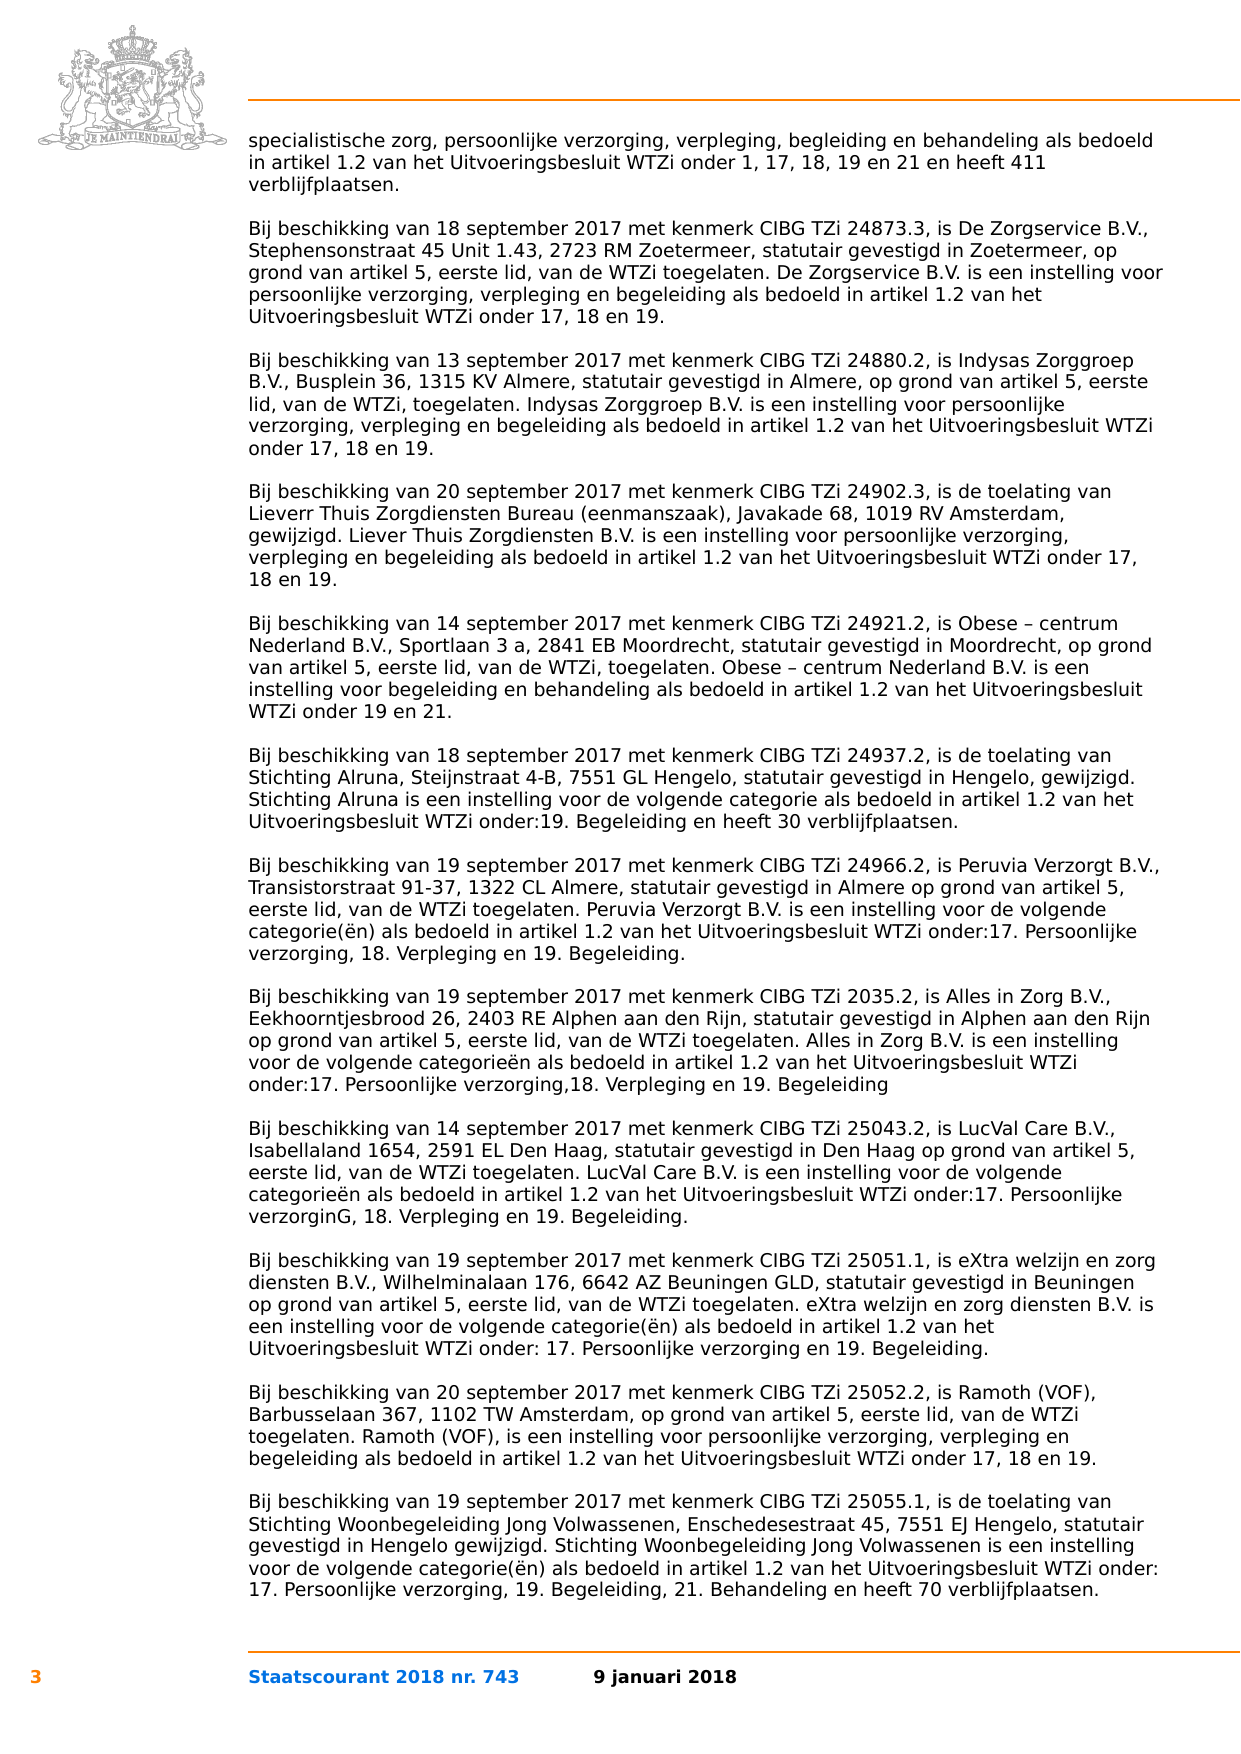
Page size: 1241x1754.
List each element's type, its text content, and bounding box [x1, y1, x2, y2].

text Bij beschikking van 20 september 2017 met kenmerk CIBG TZi 25052.2, is Ramoth (VOF), Barbusselaan 367, 1102 TW Amsterdam, op grond van artikel 5, eerste lid, van de WTZi toegelaten. Ramoth (VOF), is een instelling voor persoonlijke verzorging, verpleging en begeleiding als bedoeld in artikel 1.2 van het Uitvoeringsbesluit WTZi onder 17, 18 en 19. [248, 1382, 1163, 1469]
text Bij beschikking van 18 september 2017 met kenmerk CIBG TZi 24873.3, is De Zorgservice B.V., Stephensonstraat 45 Unit 1.43, 2723 RM Zoetermeer, statutair gevestigd in Zoetermeer, op grond van artikel 5, eerste lid, van de WTZi toegelaten. De Zorgservice B.V. is een instelling voor persoonlijke verzorging, verpleging en begeleiding als bedoeld in artikel 1.2 van het Uitvoeringsbesluit WTZi onder 17, 18 en 19. [248, 218, 1163, 328]
text Bij beschikking van 13 september 2017 met kenmerk CIBG TZi 24880.2, is Indysas Zorggroep B.V., Busplein 36, 1315 KV Almere, statutair gevestigd in Almere, op grond van artikel 5, eerste lid, van de WTZi, toegelaten. Indysas Zorggroep B.V. is een instelling voor persoonlijke verzorging, verpleging en begeleiding als bedoeld in artikel 1.2 van het Uitvoeringsbesluit WTZi onder 17, 18 en 19. [248, 349, 1163, 459]
text Bij beschikking van 14 september 2017 met kenmerk CIBG TZi 24921.2, is Obese – centrum Nederland B.V., Sportlaan 3 a, 2841 EB Moordrecht, statutair gevestigd in Moordrecht, op grond van artikel 5, eerste lid, van de WTZi, toegelaten. Obese – centrum Nederland B.V. is een instelling voor begeleiding en behandeling als bedoeld in artikel 1.2 van het Uitvoeringsbesluit WTZi onder 19 en 21. [248, 613, 1163, 723]
text Bij beschikking van 14 september 2017 met kenmerk CIBG TZi 25043.2, is LucVal Care B.V., Isabellaland 1654, 2591 EL Den Haag, statutair gevestigd in Den Haag op grond van artikel 5, eerste lid, van de WTZi toegelaten. LucVal Care B.V. is een instelling voor de volgende categorieën als bedoeld in artikel 1.2 van het Uitvoeringsbesluit WTZi onder:17. Persoonlijke verzorginG, 18. Verpleging en 19. Begeleiding. [248, 1118, 1163, 1228]
text specialistische zorg, persoonlijke verzorging, verpleging, begleiding en behandeling als bedoeld in artikel 1.2 van het Uitvoeringsbesluit WTZi onder 1, 17, 18, 19 en 21 en heeft 411 verblijfplaatsen. [248, 130, 1163, 196]
text Bij beschikking van 18 september 2017 met kenmerk CIBG TZi 24937.2, is de toelating van Stichting Alruna, Steijnstraat 4-B, 7551 GL Hengelo, statutair gevestigd in Hengelo, gewijzigd. Stichting Alruna is een instelling voor de volgende categorie als bedoeld in artikel 1.2 van het Uitvoeringsbesluit WTZi onder:19. Begeleiding en heeft 30 verblijfplaatsen. [248, 745, 1163, 833]
text Bij beschikking van 19 september 2017 met kenmerk CIBG TZi 24966.2, is Peruvia Verzorgt B.V., Transistorstraat 91-37, 1322 CL Almere, statutair gevestigd in Almere op grond van artikel 5, eerste lid, van de WTZi toegelaten. Peruvia Verzorgt B.V. is een instelling voor de volgende categorie(ën) als bedoeld in artikel 1.2 van het Uitvoeringsbesluit WTZi onder:17. Persoonlijke verzorging, 18. Verpleging en 19. Begeleiding. [248, 854, 1163, 964]
text Bij beschikking van 19 september 2017 met kenmerk CIBG TZi 25051.1, is eXtra welzijn en zorg diensten B.V., Wilhelminalaan 176, 6642 AZ Beuningen GLD, statutair gevestigd in Beuningen op grond van artikel 5, eerste lid, van de WTZi toegelaten. eXtra welzijn en zorg diensten B.V. is een instelling voor de volgende categorie(ën) als bedoeld in artikel 1.2 van het Uitvoeringsbesluit WTZi onder: 17. Persoonlijke verzorging en 19. Begeleiding. [248, 1250, 1163, 1360]
text Bij beschikking van 19 september 2017 met kenmerk CIBG TZi 25055.1, is de toelating van Stichting Woonbegeleiding Jong Volwassenen, Enschedesestraat 45, 7551 EJ Hengelo, statutair gevestigd in Hengelo gewijzigd. Stichting Woonbegeleiding Jong Volwassenen is een instelling voor de volgende categorie(ën) als bedoeld in artikel 1.2 van het Uitvoeringsbesluit WTZi onder: 17. Persoonlijke verzorging, 19. Begeleiding, 21. Behandeling en heeft 70 verblijfplaatsen. [248, 1491, 1163, 1601]
text Bij beschikking van 19 september 2017 met kenmerk CIBG TZi 2035.2, is Alles in Zorg B.V., Eekhoorntjesbrood 26, 2403 RE Alphen aan den Rijn, statutair gevestigd in Alphen aan den Rijn op grond van artikel 5, eerste lid, van de WTZi toegelaten. Alles in Zorg B.V. is een instelling voor de volgende categorieën als bedoeld in artikel 1.2 van het Uitvoeringsbesluit WTZi onder:17. Persoonlijke verzorging,18. Verpleging en 19. Begeleiding [248, 986, 1163, 1096]
picture [38, 25, 227, 150]
text Bij beschikking van 20 september 2017 met kenmerk CIBG TZi 24902.3, is de toelating van Lieverr Thuis Zorgdiensten Bureau (eenmanszaak), Javakade 68, 1019 RV Amsterdam, gewijzigd. Liever Thuis Zorgdiensten B.V. is een instelling voor persoonlijke verzorging, verpleging en begeleiding als bedoeld in artikel 1.2 van het Uitvoeringsbesluit WTZi onder 17, 18 en 19. [248, 481, 1163, 591]
